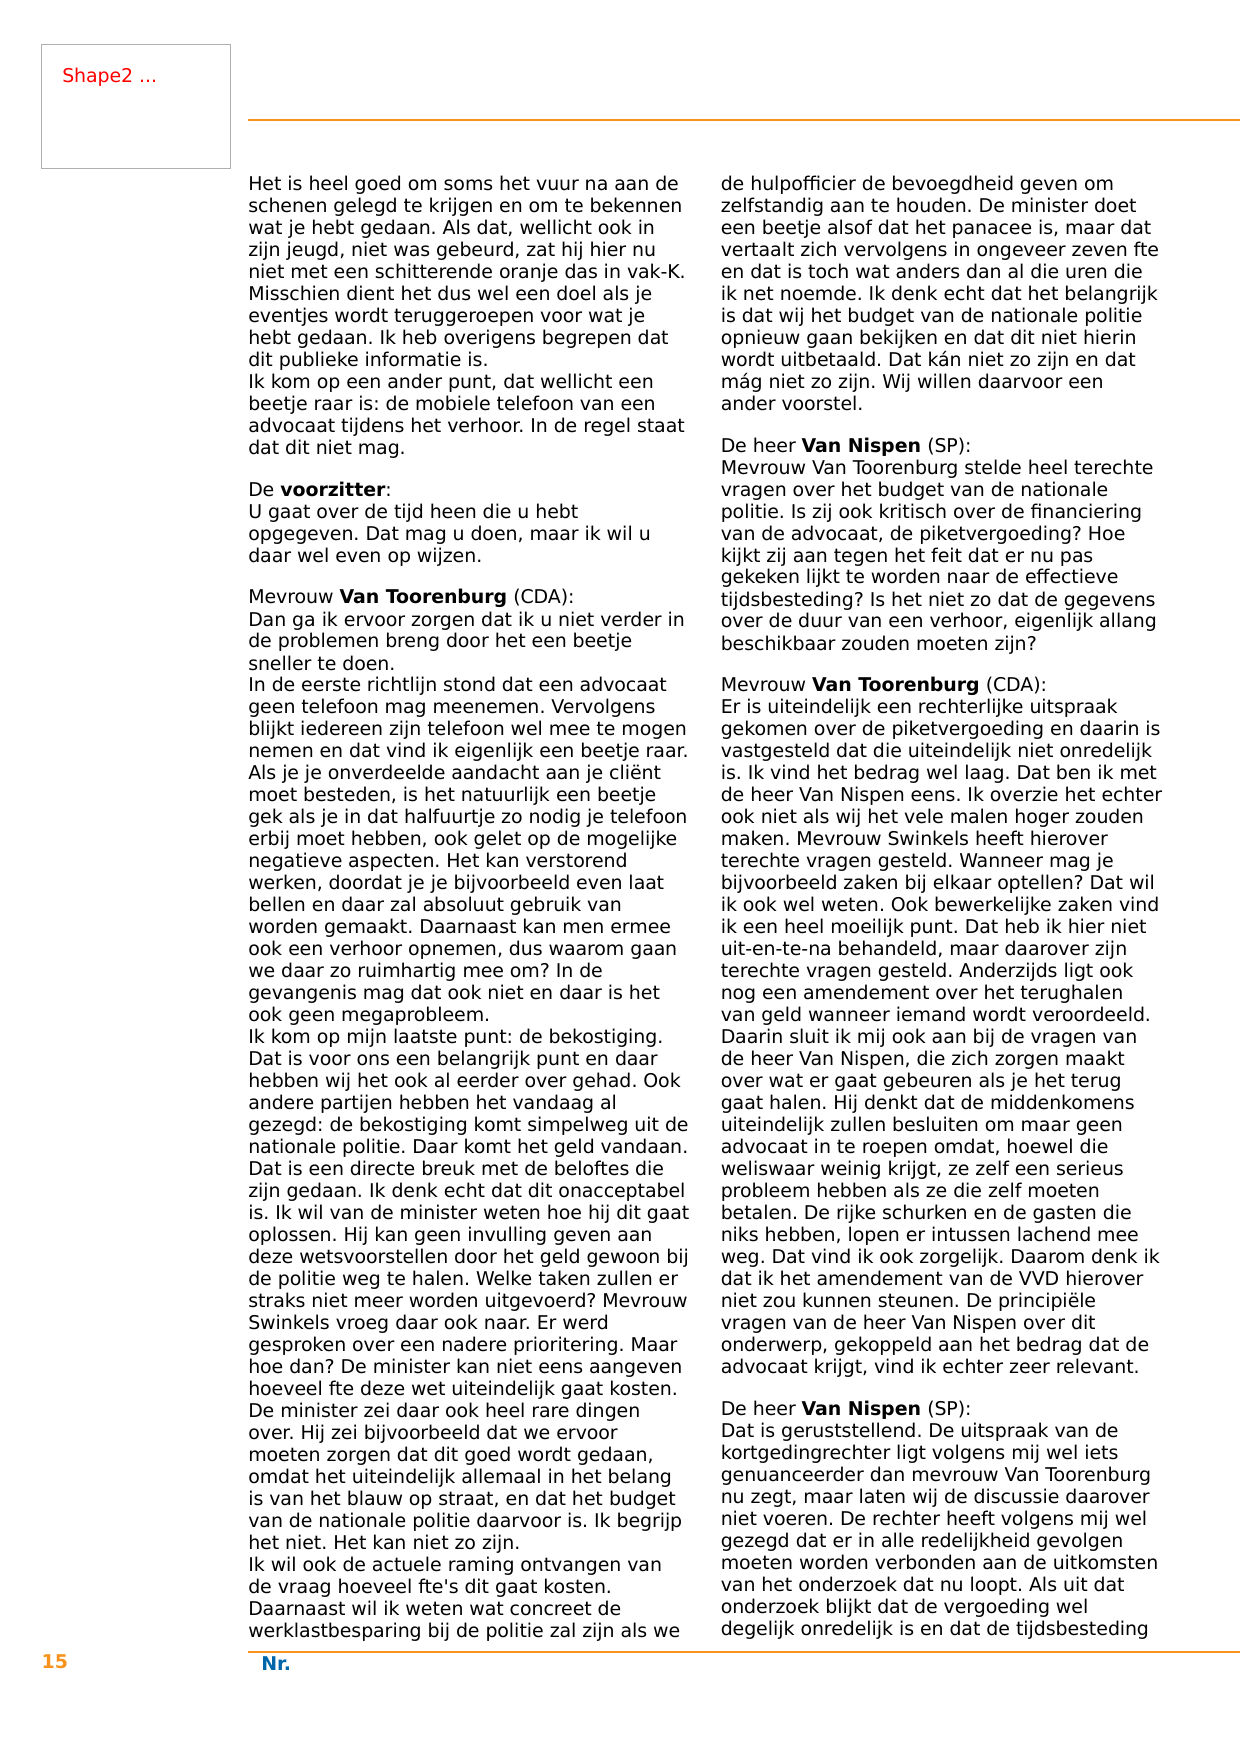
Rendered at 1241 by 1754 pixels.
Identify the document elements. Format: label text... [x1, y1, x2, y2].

text De voorzitter: [248, 478, 691, 501]
text Mevrouw Van Toorenburg stelde heel terechte vragen over het budget van de nationale politie. Is zij ook kritisch over de financiering van de advocaat, de piketvergoeding? Hoe kijkt zij aan tegen het feit dat er nu pas gekeken lijkt te worden naar de effectieve tijdsbesteding? Is het niet zo dat de gegevens over de duur van een verhoor, eigenlijk allang beschikbaar zouden moeten zijn? [721, 457, 1163, 654]
text de hulpofficier de bevoegdheid geven om zelfstandig aan te houden. De minister doet een beetje alsof dat het panacee is, maar dat vertaalt zich vervolgens in ongeveer zeven fte en dat is toch wat anders dan al die uren die ik net noemde. Ik denk echt dat het belangrijk is dat wij het budget van de nationale politie opnieuw gaan bekijken en dat dit niet hierin wordt uitbetaald. Dat kán niet zo zijn en dat mág niet zo zijn. Wij willen daarvoor een ander voorstel. [721, 173, 1163, 414]
text Ik wil ook de actuele raming ontvangen van de vraag hoeveel fte's dit gaat kosten. Daarnaast wil ik weten wat concreet de werklastbesparing bij de politie zal zijn als we [248, 1553, 691, 1641]
text Mevrouw Van Toorenburg (CDA): [721, 674, 1163, 696]
text Het is heel goed om soms het vuur na aan de schenen gelegd te krijgen en om te bekennen wat je hebt gedaan. Als dat, wellicht ook in zijn jeugd, niet was gebeurd, zat hij hier nu niet met een schitterende oranje das in vak-K. Misschien dient het dus wel een doel als je eventjes wordt teruggeroepen voor wat je hebt gedaan. Ik heb overigens begrepen dat dit publieke informatie is. [248, 173, 691, 371]
text U gaat over de tijd heen die u hebt opgegeven. Dat mag u doen, maar ik wil u daar wel even op wijzen. [248, 501, 691, 566]
text Ik kom op een ander punt, dat wellicht een beetje raar is: de mobiele telefoon van een advocaat tijdens het verhoor. In de regel staat dat dit niet mag. [248, 371, 691, 458]
text Mevrouw Van Toorenburg (CDA): [248, 586, 691, 608]
text Er is uiteindelijk een rechterlijke uitspraak gekomen over de piketvergoeding en daarin is vastgesteld dat die uiteindelijk niet onredelijk is. Ik vind het bedrag wel laag. Dat ben ik met de heer Van Nispen eens. Ik overzie het echter ook niet als wij het vele malen hoger zouden maken. Mevrouw Swinkels heeft hierover terechte vragen gesteld. Wanneer mag je bijvoorbeeld zaken bij elkaar optellen? Dat wil ik ook wel weten. Ook bewerkelijke zaken vind ik een heel moeilijk punt. Dat heb ik hier niet uit-en-te-na behandeld, maar daarover zijn terechte vragen gesteld. Anderzijds ligt ook nog een amendement over het terughalen van geld wanneer iemand wordt veroordeeld. Daarin sluit ik mij ook aan bij de vragen van de heer Van Nispen, die zich zorgen maakt over wat er gaat gebeuren als je het terug gaat halen. Hij denkt dat de middenkomens uiteindelijk zullen besluiten om maar geen advocaat in te roepen omdat, hoewel die weliswaar weinig krijgt, ze zelf een serieus probleem hebben als ze die zelf moeten betalen. De rijke schurken en de gasten die niks hebben, lopen er intussen lachend mee weg. Dat vind ik ook zorgelijk. Daarom denk ik dat ik het amendement van de VVD hierover niet zou kunnen steunen. De principiële vragen van de heer Van Nispen over dit onderwerp, gekoppeld aan het bedrag dat de advocaat krijgt, vind ik echter zeer relevant. [721, 696, 1163, 1378]
text Ik kom op mijn laatste punt: de bekostiging. Dat is voor ons een belangrijk punt en daar hebben wij het ook al eerder over gehad. Ook andere partijen hebben het vandaag al gezegd: de bekostiging komt simpelweg uit de nationale politie. Daar komt het geld vandaan. Dat is een directe breuk met de beloftes die zijn gedaan. Ik denk echt dat dit onacceptabel is. Ik wil van de minister weten hoe hij dit gaat oplossen. Hij kan geen invulling geven aan deze wetsvoorstellen door het geld gewoon bij de politie weg te halen. Welke taken zullen er straks niet meer worden uitgevoerd? Mevrouw Swinkels vroeg daar ook naar. Er werd gesproken over een nadere prioritering. Maar hoe dan? De minister kan niet eens aangeven hoeveel fte deze wet uiteindelijk gaat kosten. De minister zei daar ook heel rare dingen over. Hij zei bijvoorbeeld dat we ervoor moeten zorgen dat dit goed wordt gedaan, omdat het uiteindelijk allemaal in het belang is van het blauw op straat, en dat het budget van de nationale politie daarvoor is. Ik begrijp het niet. Het kan niet zo zijn. [248, 1026, 691, 1553]
text De heer Van Nispen (SP): [721, 1398, 1163, 1420]
text Dan ga ik ervoor zorgen dat ik u niet verder in de problemen breng door het een beetje sneller te doen. [248, 608, 691, 674]
text De heer Van Nispen (SP): [721, 434, 1163, 457]
text In de eerste richtlijn stond dat een advocaat geen telefoon mag meenemen. Vervolgens blijkt iedereen zijn telefoon wel mee te mogen nemen en dat vind ik eigenlijk een beetje raar. Als je je onverdeelde aandacht aan je cliënt moet besteden, is het natuurlijk een beetje gek als je in dat halfuurtje zo nodig je telefoon erbij moet hebben, ook gelet op de mogelijke negatieve aspecten. Het kan verstorend werken, doordat je je bijvoorbeeld even laat bellen en daar zal absoluut gebruik van worden gemaakt. Daarnaast kan men ermee ook een verhoor opnemen, dus waarom gaan we daar zo ruimhartig mee om? In de gevangenis mag dat ook niet en daar is het ook geen megaprobleem. [248, 674, 691, 1026]
text Dat is geruststellend. De uitspraak van de kortgedingrechter ligt volgens mij wel iets genuanceerder dan mevrouw Van Toorenburg nu zegt, maar laten wij de discussie daarover niet voeren. De rechter heeft volgens mij wel gezegd dat er in alle redelijkheid gevolgen moeten worden verbonden aan de uitkomsten van het onderzoek dat nu loopt. Als uit dat onderzoek blijkt dat de vergoeding wel degelijk onredelijk is en dat de tijdsbesteding [721, 1420, 1163, 1639]
